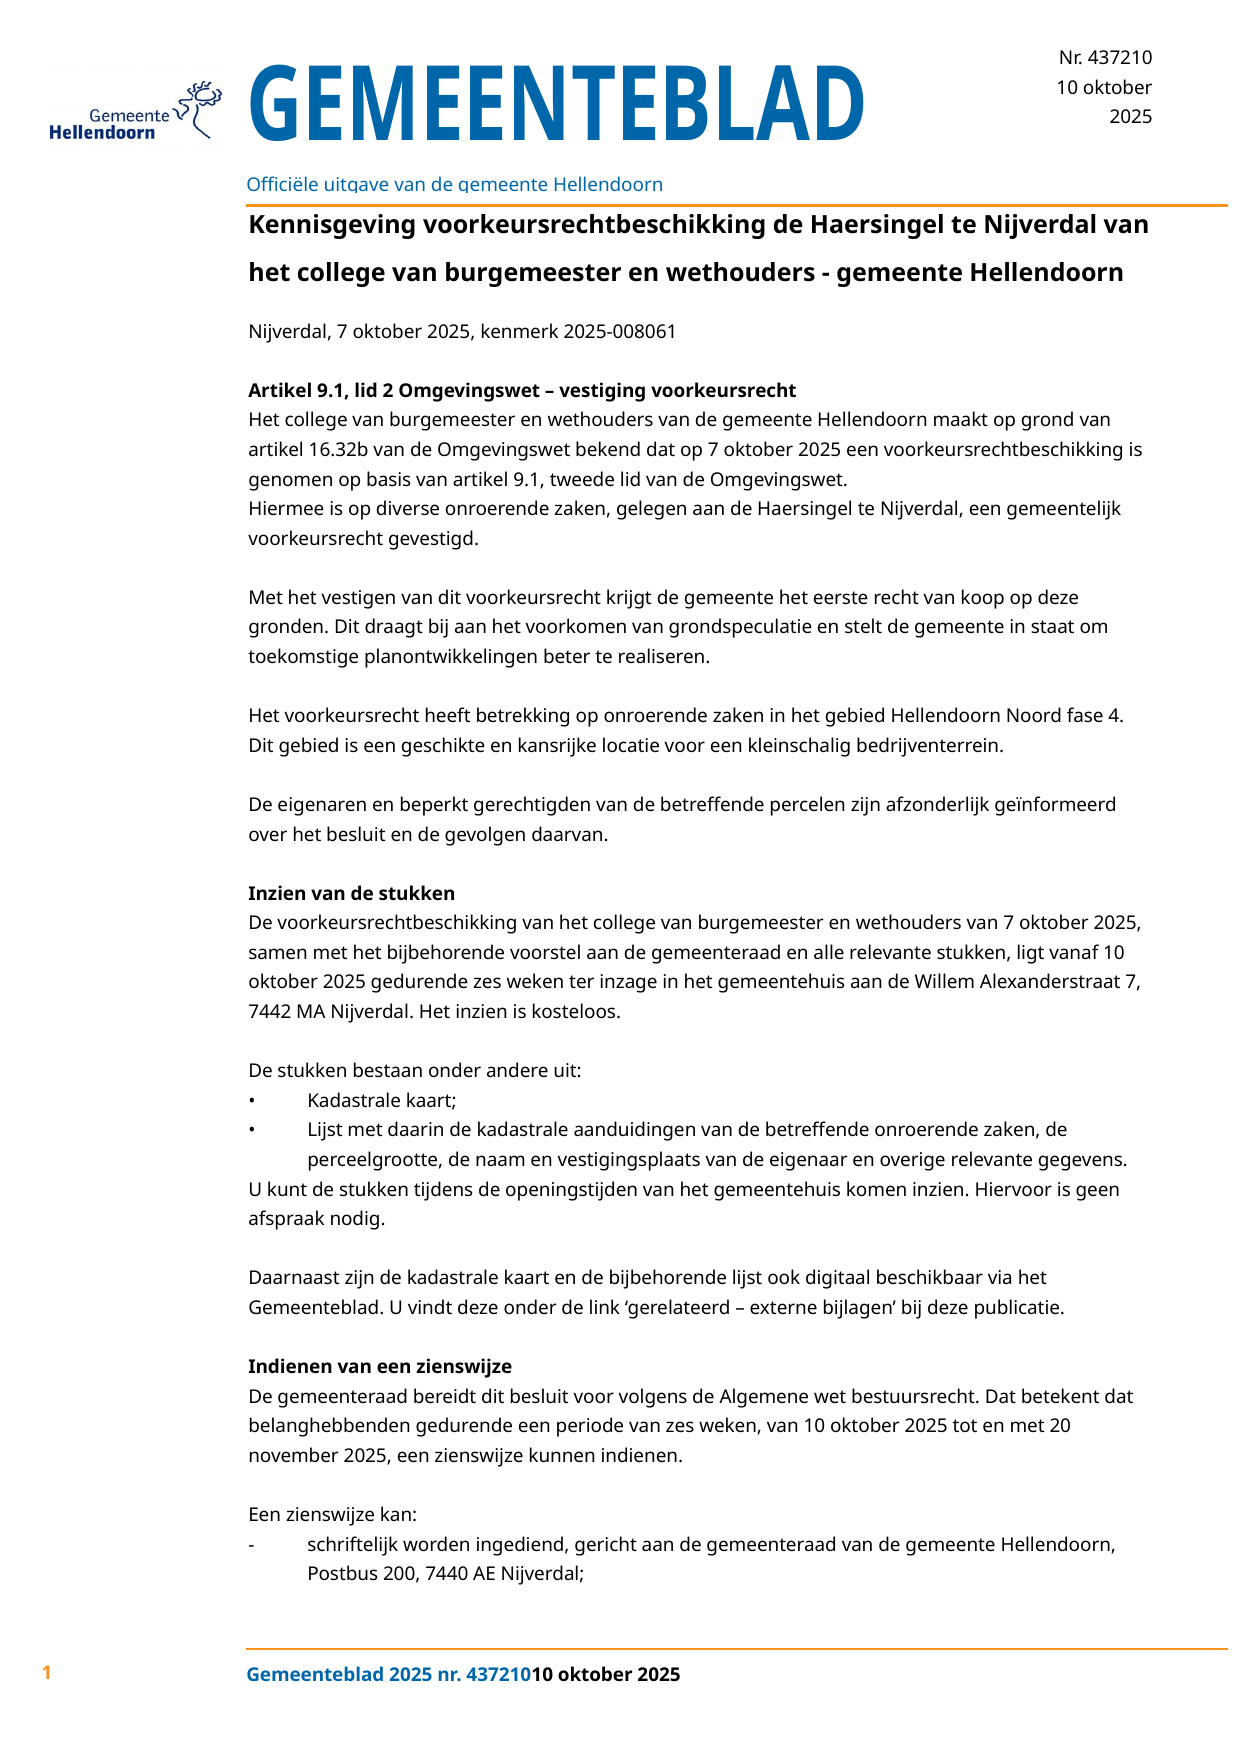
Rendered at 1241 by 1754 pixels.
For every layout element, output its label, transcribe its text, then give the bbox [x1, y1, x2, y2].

list Kadastrale kaart; [248, 1087, 1152, 1113]
text De voorkeursrechtbeschikking van het college van burgemeester en wethouders van 7 oktober 2025, samen met het bijbehorende voorstel aan de gemeenteraad en alle relevante stukken, ligt vanaf 10 oktober 2025 gedurende zes weken ter inzage in het gemeentehuis aan de Willem Alexanderstraat 7, 7442 MA Nijverdal. Het inzien is kosteloos. [248, 909, 1152, 1024]
text Inzien van de stukken [248, 880, 1152, 906]
text Daarnaast zijn de kadastrale kaart en de bijbehorende lijst ook digitaal beschikbaar via het Gemeenteblad. U vindt deze onder de link ‘gerelateerd – externe bijlagen’ bij deze publicatie. [248, 1264, 1152, 1320]
text Nijverdal, 7 oktober 2025, kenmerk 2025-008061 [248, 318, 1152, 344]
list Lijst met daarin de kadastrale aanduidingen van de betreffende onroerende zaken, de perceelgrootte, de naam en vestigingsplaats van de eigenaar en overige relevante gegevens. [248, 1117, 1152, 1172]
text Met het vestigen van dit voorkeursrecht krijgt de gemeente het eerste recht van koop op deze gronden. Dit draagt bij aan het voorkomen van grondspeculatie en stelt de gemeente in staat om toekomstige planontwikkelingen beter te realiseren. [248, 584, 1152, 669]
text De eigenaren en beperkt gerechtigden van de betreffende percelen zijn afzonderlijk geïnformeerd over het besluit en de gevolgen daarvan. [248, 791, 1152, 847]
text Het voorkeursrecht heeft betrekking op onroerende zaken in het gebied Hellendoorn Noord fase 4. Dit gebied is een geschikte en kansrijke locatie voor een kleinschalig bedrijventerrein. [248, 702, 1152, 758]
picture [41, 47, 231, 172]
text U kunt de stukken tijdens de openingstijden van het gemeentehuis komen inzien. Hiervoor is geen afspraak nodig. [248, 1176, 1152, 1231]
text De gemeenteraad bereidt dit besluit voor volgens de Algemene wet bestuursrecht. Dat betekent dat belanghebbenden gedurende een periode van zes weken, van 10 oktober 2025 tot en met 20 november 2025, een zienswijze kunnen indienen. [248, 1383, 1152, 1468]
text Kennisgeving voorkeursrechtbeschikking de Haersingel te Nijverdal van het college van burgemeester en wethouders - gemeente Hellendoorn [248, 207, 1152, 288]
text Hiermee is op diverse onroerende zaken, gelegen aan de Haersingel te Nijverdal, een gemeentelijk voorkeursrecht gevestigd. [248, 495, 1152, 551]
text De stukken bestaan onder andere uit: [248, 1057, 1152, 1083]
list schriftelijk worden ingediend, gericht aan de gemeenteraad van de gemeente Hellendoorn, Postbus 200, 7440 AE Nijverdal; [248, 1531, 1152, 1586]
text Artikel 9.1, lid 2 Omgevingswet – vestiging voorkeursrecht [248, 377, 1152, 403]
text Indienen van een zienswijze [248, 1353, 1152, 1379]
text Een zienswijze kan: [248, 1501, 1152, 1527]
text Het college van burgemeester en wethouders van de gemeente Hellendoorn maakt op grond van artikel 16.32b van de Omgevingswet bekend dat op 7 oktober 2025 een voorkeursrechtbeschikking is genomen op basis van artikel 9.1, tweede lid van de Omgevingswet. [248, 407, 1152, 492]
